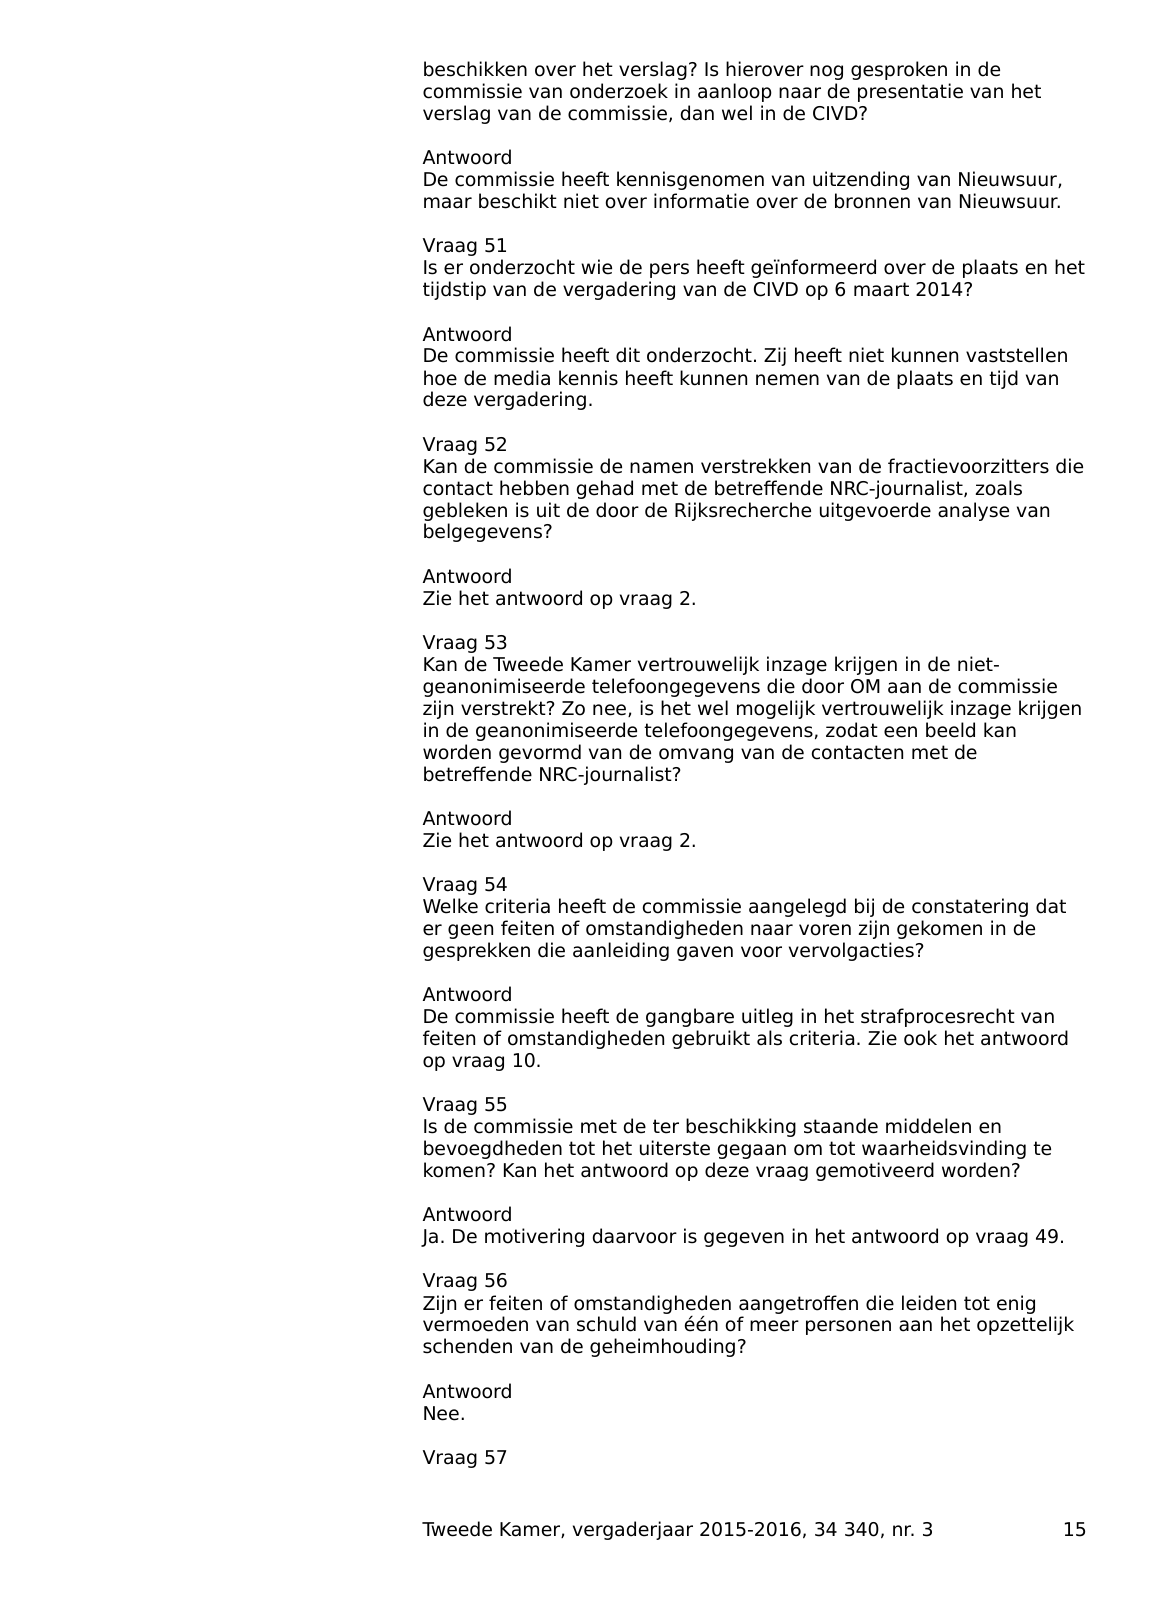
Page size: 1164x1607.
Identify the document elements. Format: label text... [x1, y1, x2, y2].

text Antwoord [422, 566, 1087, 588]
text Vraag 53 [422, 632, 1087, 654]
text Kan de Tweede Kamer vertrouwelijk inzage krijgen in de niet-geanonimiseerde telefoongegevens die door OM aan de commissie zijn verstrekt? Zo nee, is het wel mogelijk vertrouwelijk inzage krijgen in de geanonimiseerde telefoongegevens, zodat een beeld kan worden gevormd van de omvang van de contacten met de betreffende NRC-journalist? [422, 654, 1087, 786]
text De commissie heeft kennisgenomen van uitzending van Nieuwsuur, maar beschikt niet over informatie over de bronnen van Nieuwsuur. [422, 169, 1087, 213]
text Kan de commissie de namen verstrekken van de fractievoorzitters die contact hebben gehad met de betreffende NRC-journalist, zoals gebleken is uit de door de Rijksrecherche uitgevoerde analyse van belgegevens? [422, 456, 1087, 543]
text Welke criteria heeft de commissie aangelegd bij de constatering dat er geen feiten of omstandigheden naar voren zijn gekomen in de gesprekken die aanleiding gaven voor vervolgacties? [422, 896, 1087, 962]
text Nee. [422, 1402, 1087, 1424]
text Antwoord [422, 1204, 1087, 1226]
text Antwoord [422, 323, 1087, 345]
text Is de commissie met de ter beschikking staande middelen en bevoegdheden tot het uiterste gegaan om tot waarheidsvinding te komen? Kan het antwoord op deze vraag gemotiveerd worden? [422, 1116, 1087, 1182]
text Antwoord [422, 984, 1087, 1006]
text Antwoord [422, 147, 1087, 169]
text Antwoord [422, 1381, 1087, 1402]
text Zie het antwoord op vraag 2. [422, 588, 1087, 609]
text Vraag 52 [422, 433, 1087, 456]
text Is er onderzocht wie de pers heeft geïnformeerd over de plaats en het tijdstip van de vergadering van de CIVD op 6 maart 2014? [422, 257, 1087, 301]
text Vraag 51 [422, 235, 1087, 257]
text Antwoord [422, 808, 1087, 830]
text Vraag 57 [422, 1447, 1087, 1469]
text De commissie heeft de gangbare uitleg in het strafprocesrecht van feiten of omstandigheden gebruikt als criteria. Zie ook het antwoord op vraag 10. [422, 1006, 1087, 1072]
text De commissie heeft dit onderzocht. Zij heeft niet kunnen vaststellen hoe de media kennis heeft kunnen nemen van de plaats en tijd van deze vergadering. [422, 345, 1087, 411]
text Vraag 55 [422, 1094, 1087, 1116]
text Vraag 54 [422, 874, 1087, 896]
text Vraag 56 [422, 1270, 1087, 1292]
text beschikken over het verslag? Is hierover nog gesproken in de commissie van onderzoek in aanloop naar de presentatie van het verslag van de commissie, dan wel in de CIVD? [422, 59, 1087, 125]
text Zie het antwoord op vraag 2. [422, 830, 1087, 852]
text Ja. De motivering daarvoor is gegeven in het antwoord op vraag 49. [422, 1226, 1087, 1248]
text Zijn er feiten of omstandigheden aangetroffen die leiden tot enig vermoeden van schuld van één of meer personen aan het opzettelijk schenden van de geheimhouding? [422, 1292, 1087, 1358]
